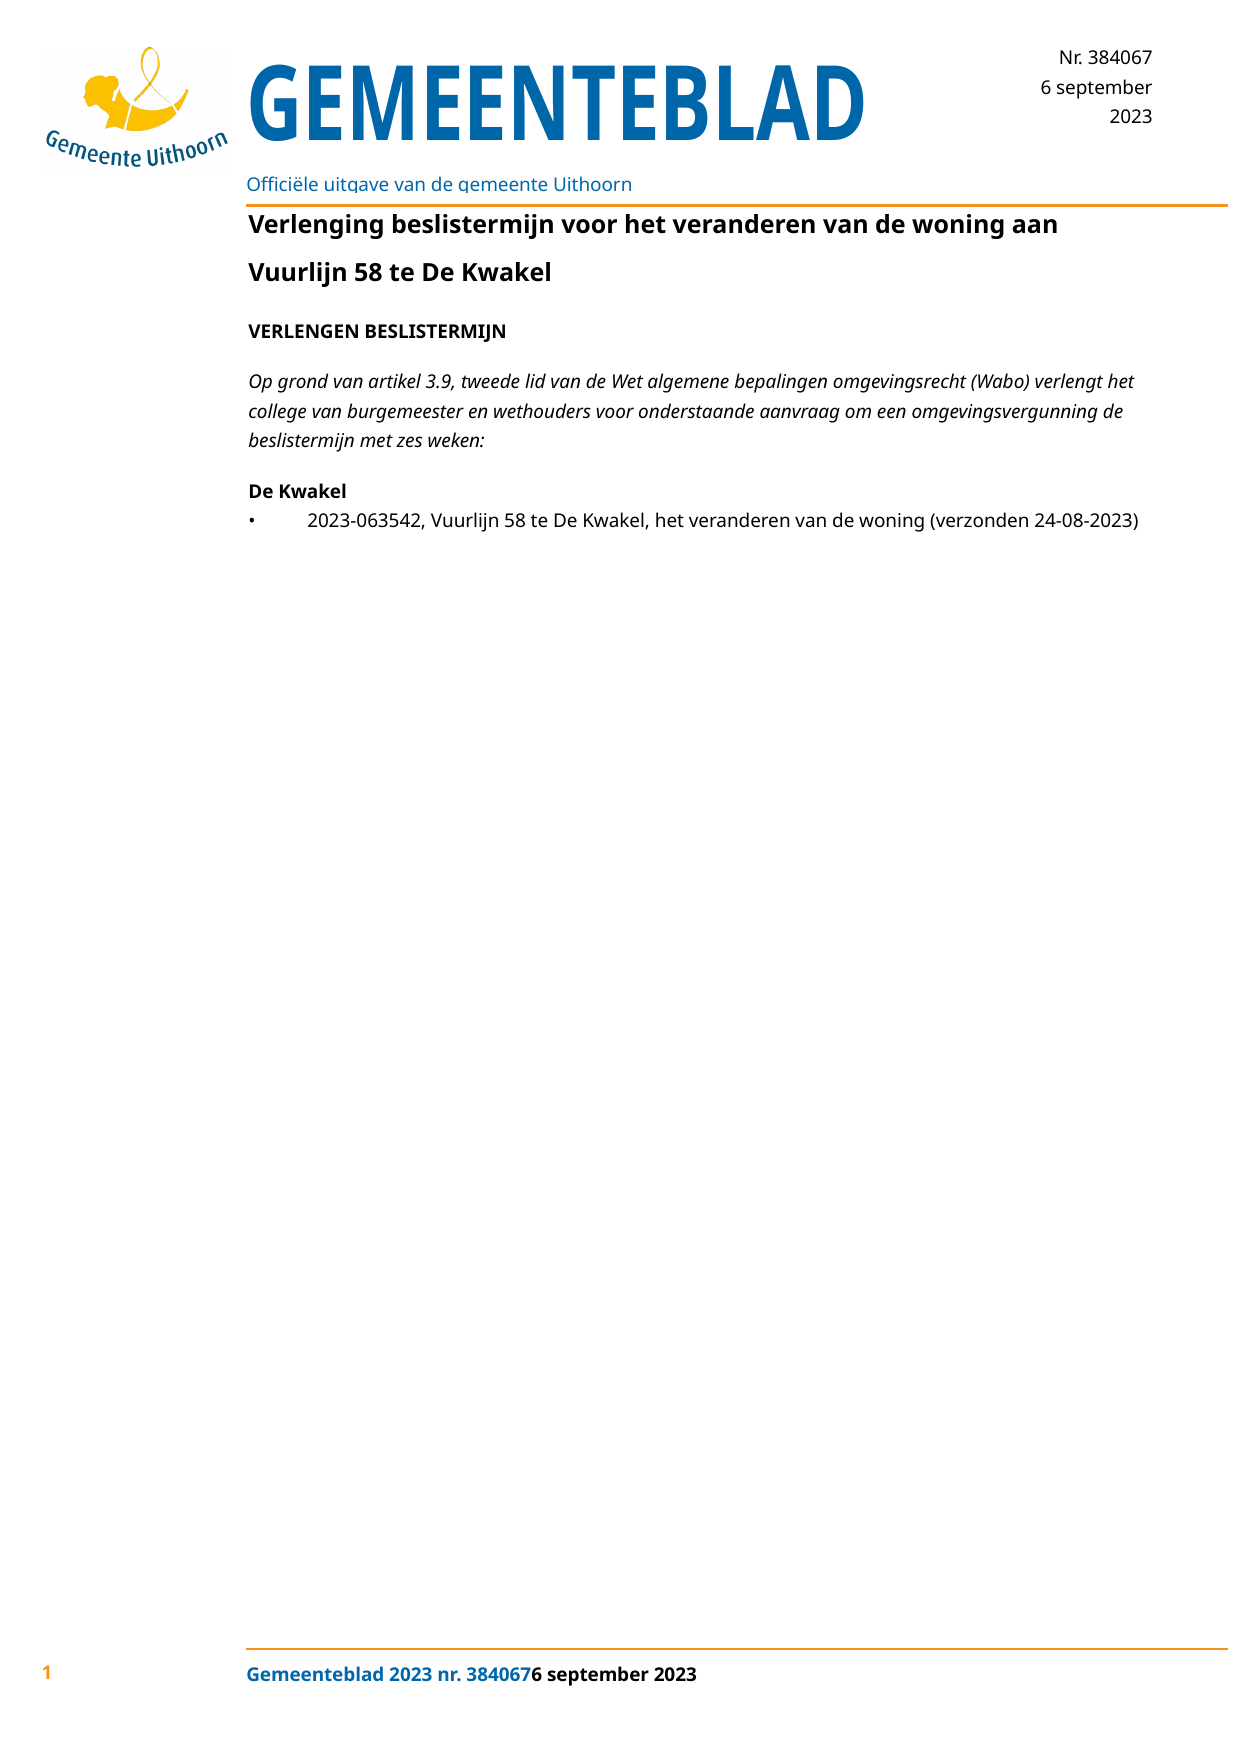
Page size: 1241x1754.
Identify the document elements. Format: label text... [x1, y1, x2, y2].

list 2023-063542, Vuurlijn 58 te De Kwakel, het veranderen van de woning (verzonden 24-08-2023) [248, 507, 1152, 533]
text De Kwakel [248, 478, 1152, 504]
text Op grond van artikel 3.9, tweede lid van de Wet algemene bepalingen omgevingsrecht (Wabo) verlengt het college van burgemeester en wethouders voor onderstaande aanvraag om een omgevingsvergunning de beslistermijn met zes weken: [248, 368, 1152, 453]
picture [41, 47, 231, 172]
text VERLENGEN BESLISTERMIJN [248, 318, 1152, 344]
text Verlenging beslistermijn voor het veranderen van de woning aan Vuurlijn 58 te De Kwakel [248, 207, 1152, 288]
